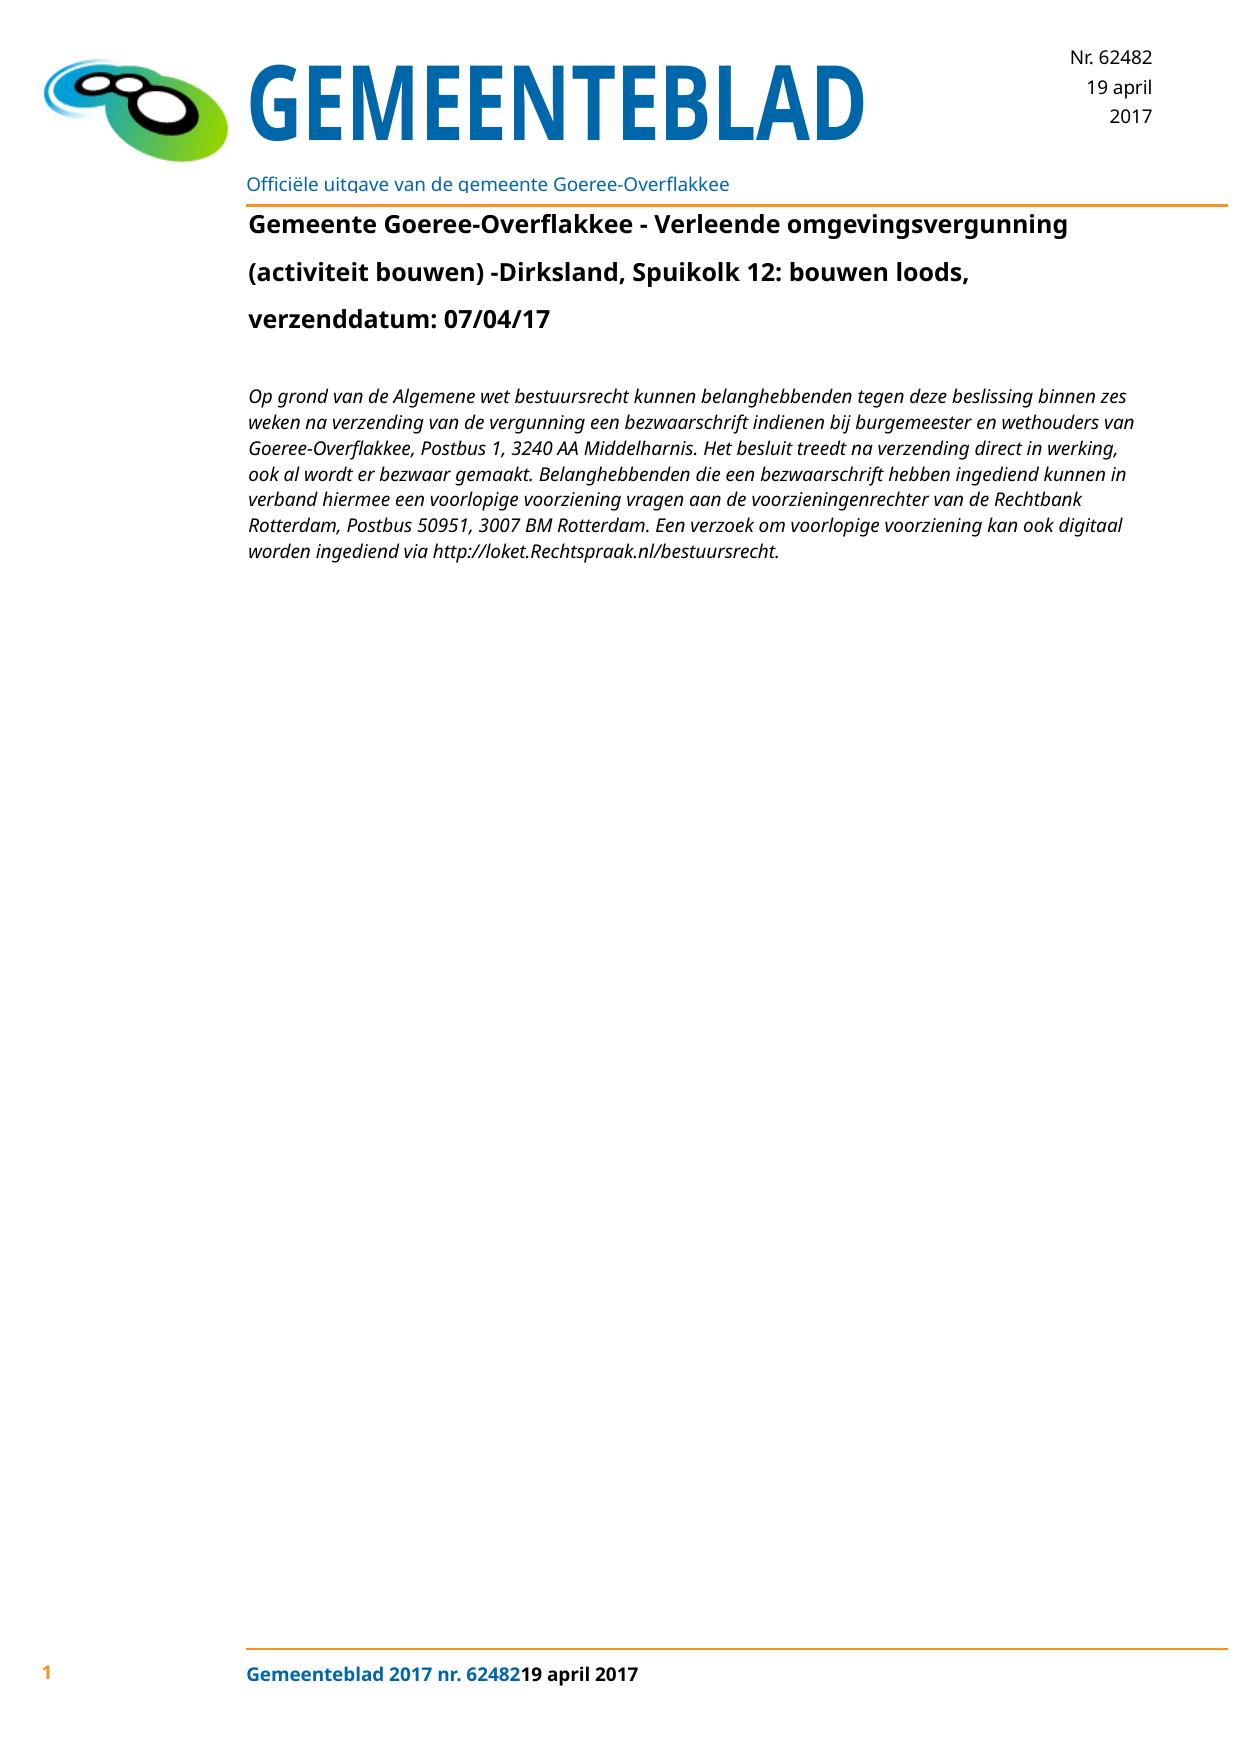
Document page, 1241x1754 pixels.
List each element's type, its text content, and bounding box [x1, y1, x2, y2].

picture [41, 47, 231, 172]
text Gemeente Goeree-Overflakkee - Verleende omgevingsvergunning (activiteit bouwen) -Dirksland, Spuikolk 12: bouwen loods, verzenddatum: 07/04/17 [248, 207, 1152, 336]
text Op grond van de Algemene wet bestuursrecht kunnen belanghebbenden tegen deze beslissing binnen zes weken na verzending van de vergunning een bezwaarschrift indienen bij burgemeester en wethouders van Goeree-Overflakkee, Postbus 1, 3240 AA Middelharnis. Het besluit treedt na verzending direct in werking, ook al wordt er bezwaar gemaakt. Belanghebbenden die een bezwaarschrift hebben ingediend kunnen in verband hiermee een voorlopige voorziening vragen aan de voorzieningenrechter van de Rechtbank Rotterdam, Postbus 50951, 3007 BM Rotterdam. Een verzoek om voorlopige voorziening kan ook digitaal worden ingediend via http://loket.Rechtspraak.nl/bestuursrecht. [248, 384, 1152, 564]
